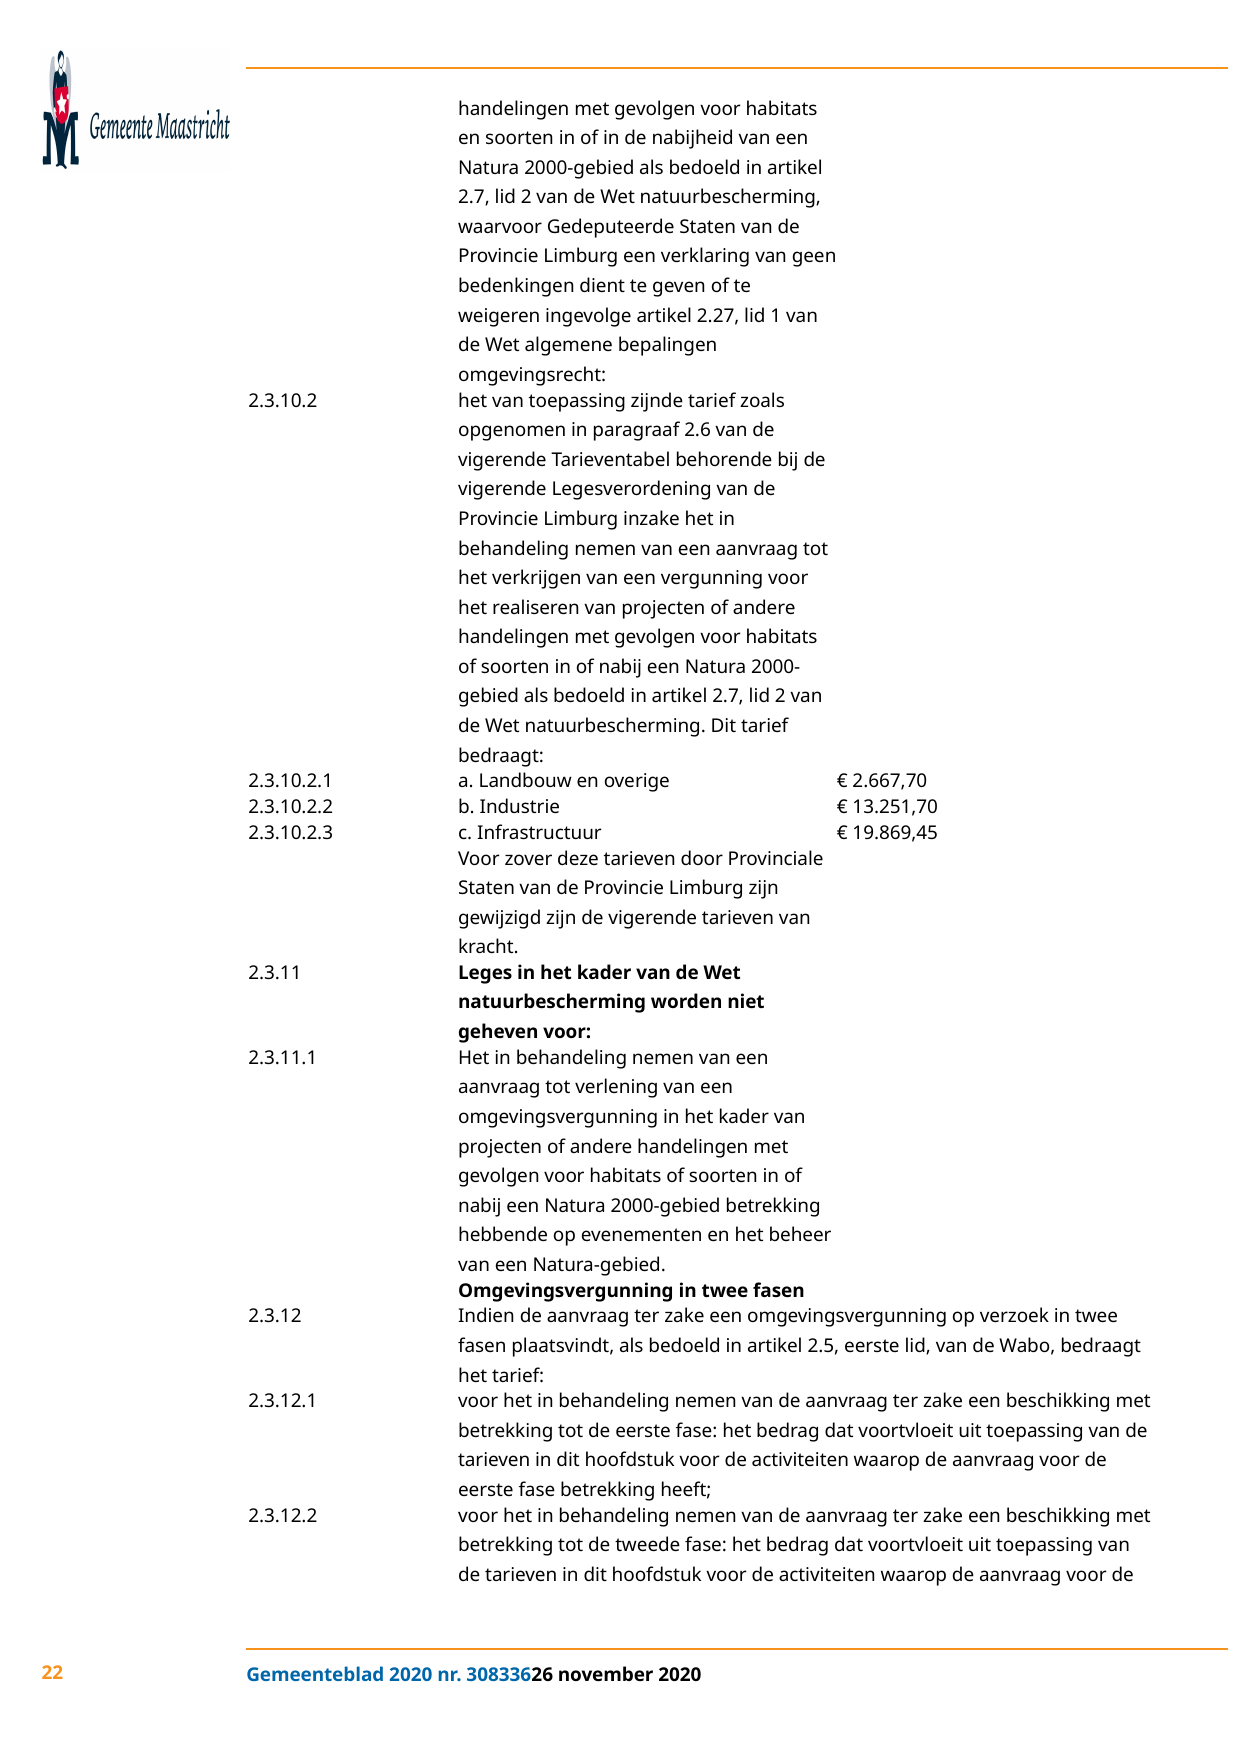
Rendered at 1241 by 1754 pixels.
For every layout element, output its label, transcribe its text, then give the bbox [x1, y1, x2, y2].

table_cell Leges in het kader van de Wet natuurbescherming worden niet geheven voor: [458, 959, 837, 1044]
table_cell [942, 95, 1152, 387]
table_cell 2.3.12.1 [248, 1388, 458, 1502]
table_cell 2.3.12 [248, 1303, 458, 1387]
table_cell [942, 1277, 1152, 1303]
table_cell 2.3.10.2.3 [248, 819, 458, 845]
table_cell handelingen met gevolgen voor habitats en soorten in of in de nabijheid van een Natura 2000-gebied als bedoeld in artikel 2.7, lid 2 van de Wet natuurbescherming, waarvoor Gedeputeerde Staten van de Provincie Limburg een verklaring van geen bedenkingen dient te geven of te weigeren ingevolge artikel 2.27, lid 1 van de Wet algemene bepalingen omgevingsrecht: [458, 95, 837, 387]
table_cell b. Industrie [458, 793, 837, 819]
table_cell [837, 1277, 942, 1303]
table_cell [837, 845, 942, 959]
table_cell € 13.251,70 [837, 793, 942, 819]
table_cell [837, 959, 942, 1044]
table_cell 2.3.11 [248, 959, 458, 1044]
table_cell Omgevingsvergunning in twee fasen [458, 1277, 837, 1303]
table_cell [837, 95, 942, 387]
picture [41, 47, 231, 172]
table_cell 2.3.10.2.2 [248, 793, 458, 819]
table_cell [942, 819, 1152, 845]
table_cell [942, 387, 1152, 767]
table_cell 2.3.11.1 [248, 1044, 458, 1277]
table_cell [248, 845, 458, 959]
table_cell [248, 95, 458, 387]
table_cell voor het in behandeling nemen van de aanvraag ter zake een beschikking met betrekking tot de tweede fase: het bedrag dat voortvloeit uit toepassing van de tarieven in dit hoofdstuk voor de activiteiten waarop de aanvraag voor de [458, 1502, 1152, 1587]
table_cell [942, 768, 1152, 793]
table_cell [837, 1044, 942, 1277]
table_cell het van toepassing zijnde tarief zoals opgenomen in paragraaf 2.6 van de vigerende Tarieventabel behorende bij de vigerende Legesverordening van de Provincie Limburg inzake het in behandeling nemen van een aanvraag tot het verkrijgen van een vergunning voor het realiseren van projecten of andere handelingen met gevolgen voor habitats of soorten in of nabij een Natura 2000-gebied als bedoeld in artikel 2.7, lid 2 van de Wet natuurbescherming. Dit tarief bedraagt: [458, 387, 837, 767]
table_cell voor het in behandeling nemen van de aanvraag ter zake een beschikking met betrekking tot de eerste fase: het bedrag dat voortvloeit uit toepassing van de tarieven in dit hoofdstuk voor de activiteiten waarop de aanvraag voor de eerste fase betrekking heeft; [458, 1388, 1152, 1502]
table_cell Voor zover deze tarieven door Provinciale Staten van de Provincie Limburg zijn gewijzigd zijn de vigerende tarieven van kracht. [458, 845, 837, 959]
table_cell [942, 1044, 1152, 1277]
table_cell 2.3.10.2 [248, 387, 458, 767]
table_cell Het in behandeling nemen van een aanvraag tot verlening van een omgevingsvergunning in het kader van projecten of andere handelingen met gevolgen voor habitats of soorten in of nabij een Natura 2000-gebied betrekking hebbende op evenementen en het beheer van een Natura-gebied. [458, 1044, 837, 1277]
table_cell [942, 845, 1152, 959]
table_cell [837, 387, 942, 767]
table_cell [942, 793, 1152, 819]
table_cell € 2.667,70 [837, 768, 942, 793]
table_cell [248, 1277, 458, 1303]
table_cell € 19.869,45 [837, 819, 942, 845]
table_cell 2.3.10.2.1 [248, 768, 458, 793]
table_cell 2.3.12.2 [248, 1502, 458, 1587]
table_cell [942, 959, 1152, 1044]
table_cell Indien de aanvraag ter zake een omgevingsvergunning op verzoek in twee fasen plaatsvindt, als bedoeld in artikel 2.5, eerste lid, van de Wabo, bedraagt het tarief: [458, 1303, 1152, 1387]
table_cell a. Landbouw en overige [458, 768, 837, 793]
table_cell c. Infrastructuur [458, 819, 837, 845]
